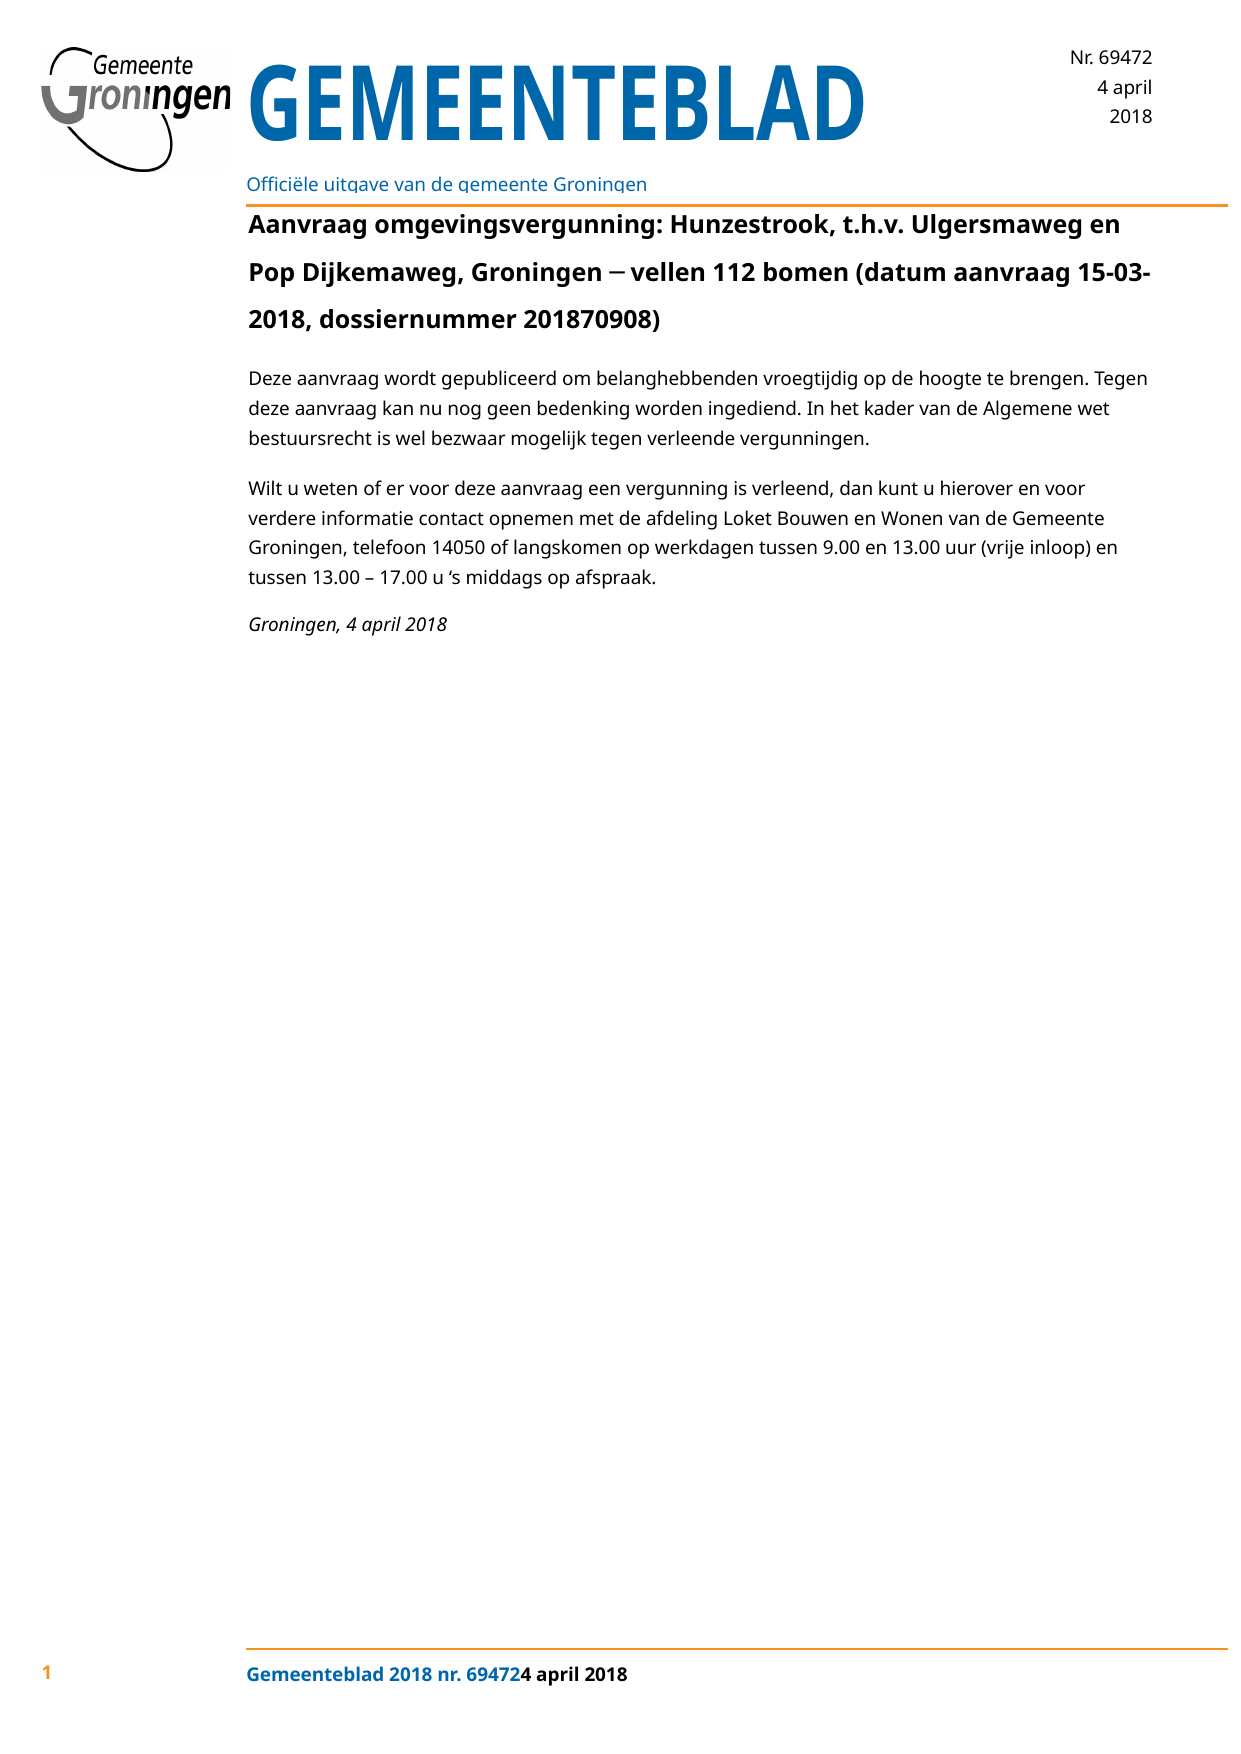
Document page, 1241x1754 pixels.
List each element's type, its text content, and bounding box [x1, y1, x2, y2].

text Aanvraag omgevingsvergunning: Hunzestrook, t.h.v. Ulgersmaweg en Pop Dijkemaweg, Groningen ─ vellen 112 bomen (datum aanvraag 15-03-2018, dossiernummer 201870908) [248, 207, 1152, 336]
text Wilt u weten of er voor deze aanvraag een vergunning is verleend, dan kunt u hierover en voor verdere informatie contact opnemen met de afdeling Loket Bouwen en Wonen van de Gemeente Groningen, telefoon 14050 of langskomen op werkdagen tussen 9.00 en 13.00 uur (vrije inloop) en tussen 13.00 – 17.00 u ‘s middags op afspraak. [248, 475, 1152, 589]
text Deze aanvraag wordt gepubliceerd om belanghebbenden vroegtijdig op de hoogte te brengen. Tegen deze aanvraag kan nu nog geen bedenking worden ingediend. In het kader van de Algemene wet bestuursrecht is wel bezwaar mogelijk tegen verleende vergunningen. [248, 366, 1152, 450]
text Groningen, 4 april 2018 [248, 612, 1152, 637]
picture [41, 47, 231, 172]
